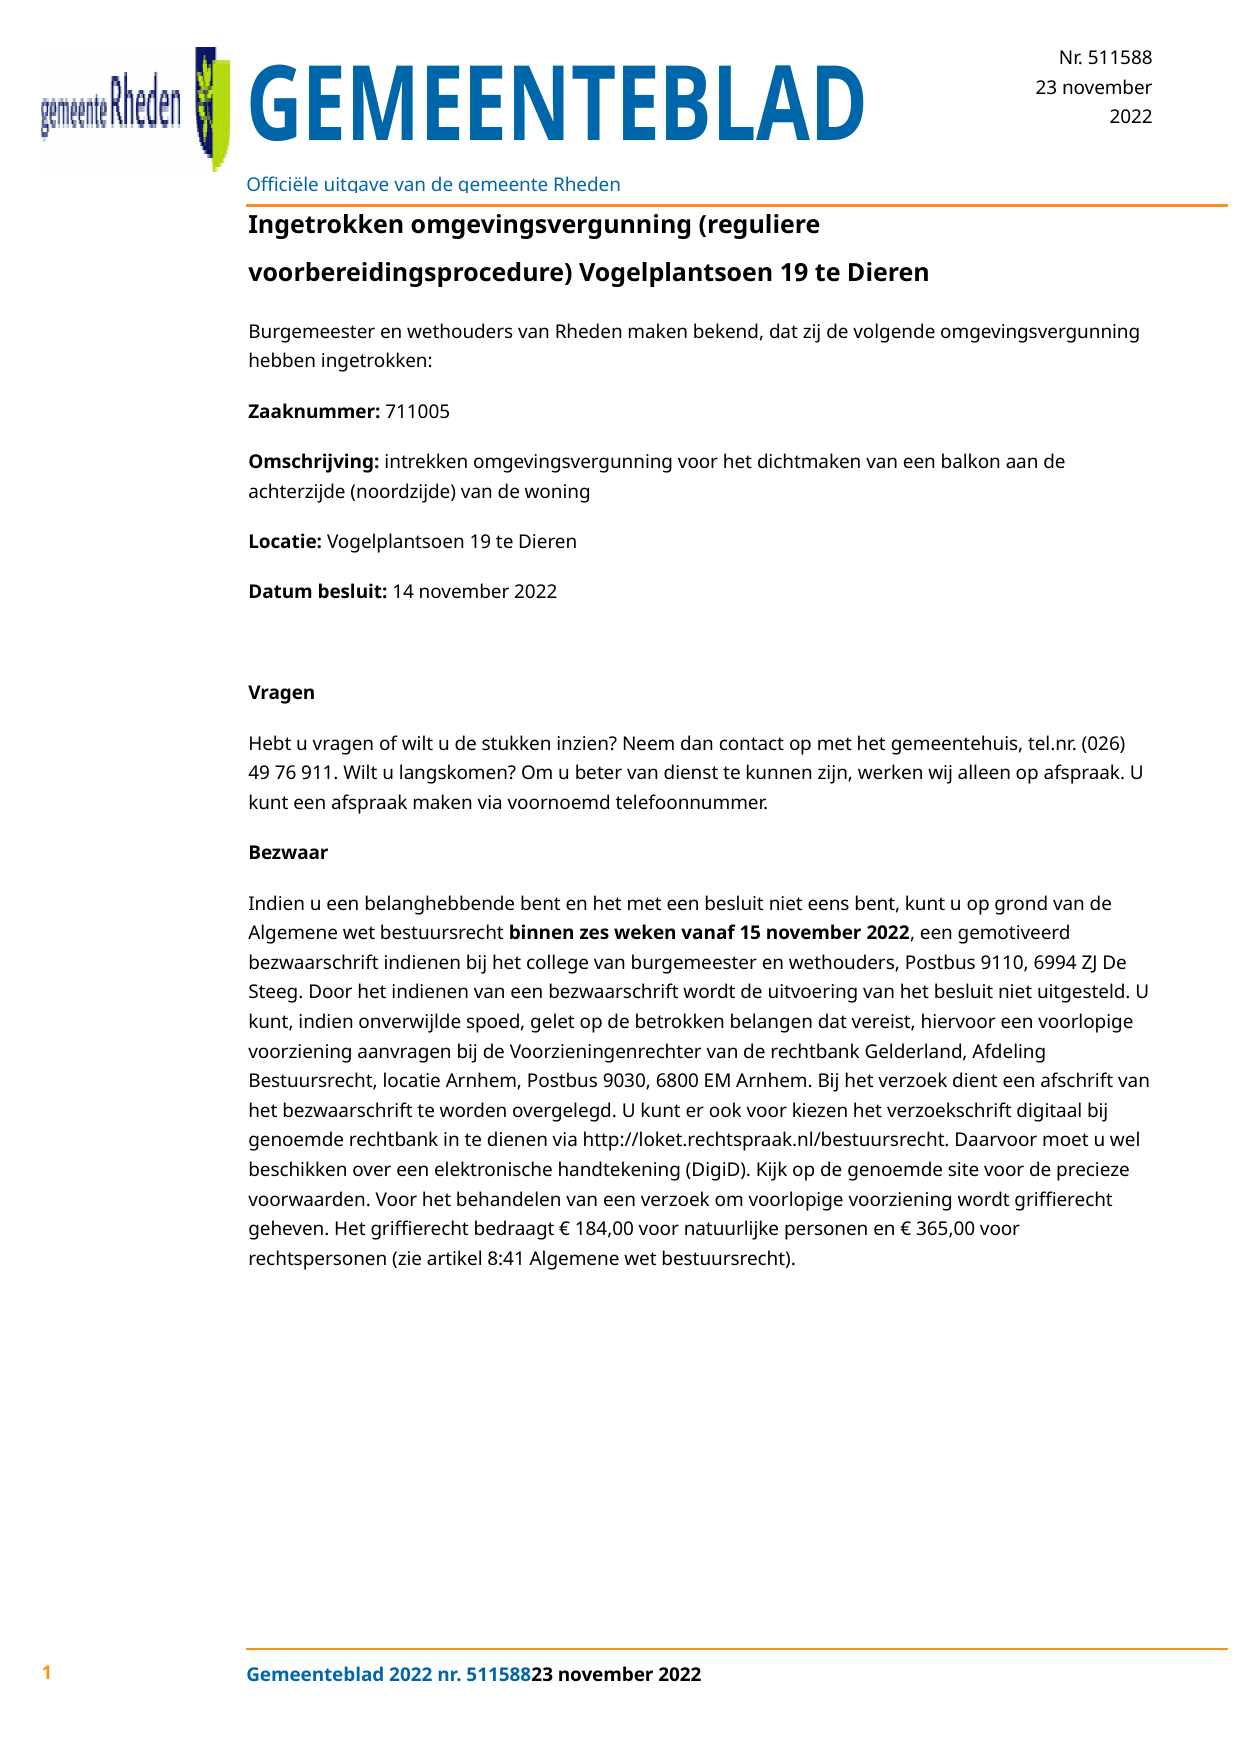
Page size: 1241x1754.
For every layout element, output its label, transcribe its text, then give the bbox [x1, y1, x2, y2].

text Ingetrokken omgevingsvergunning (reguliere voorbereidingsprocedure) Vogelplantsoen 19 te Dieren [248, 207, 1152, 288]
text Datum besluit: 14 november 2022 [248, 579, 1152, 604]
text Burgemeester en wethouders van Rheden maken bekend, dat zij de volgende omgevingsvergunning hebben ingetrokken: [248, 318, 1152, 373]
text Omschrijving: intrekken omgevingsvergunning voor het dichtmaken van een balkon aan de achterzijde (noordzijde) van de woning [248, 448, 1152, 504]
text Bezwaar [248, 839, 1152, 865]
text Vragen [248, 679, 1152, 705]
text Zaaknummer: 711005 [248, 398, 1152, 424]
text Indien u een belanghebbende bent en het met een besluit niet eens bent, kunt u op grond van de Algemene wet bestuursrecht binnen zes weken vanaf 15 november 2022, een gemotiveerd bezwaarschrift indienen bij het college van burgemeester en wethouders, Postbus 9110, 6994 ZJ De Steeg. Door het indienen van een bezwaarschrift wordt de uitvoering van het besluit niet uitgesteld. U kunt, indien onverwijlde spoed, gelet op de betrokken belangen dat vereist, hiervoor een voorlopige voorziening aanvragen bij de Voorzieningenrechter van de rechtbank Gelderland, Afdeling Bestuursrecht, locatie Arnhem, Postbus 9030, 6800 EM Arnhem. Bij het verzoek dient een afschrift van het bezwaarschrift te worden overgelegd. U kunt er ook voor kiezen het verzoekschrift digitaal bij genoemde rechtbank in te dienen via http://loket.rechtspraak.nl/bestuursrecht. Daarvoor moet u wel beschikken over een elektronische handtekening (DigiD). Kijk op de genoemde site voor de precieze voorwaarden. Voor het behandelen van een verzoek om voorlopige voorziening wordt griffierecht geheven. Het griffierecht bedraagt € 184,00 voor natuurlijke personen en € 365,00 voor rechtspersonen (zie artikel 8:41 Algemene wet bestuursrecht). [248, 890, 1152, 1271]
text Locatie: Vogelplantsoen 19 te Dieren [248, 528, 1152, 554]
picture [41, 47, 231, 172]
text Hebt u vragen of wilt u de stukken inzien? Neem dan contact op met het gemeentehuis, tel.nr. (026) 49 76 911. Wilt u langskomen? Om u beter van dienst te kunnen zijn, werken wij alleen op afspraak. U kunt een afspraak maken via voornoemd telefoonnummer. [248, 730, 1152, 815]
